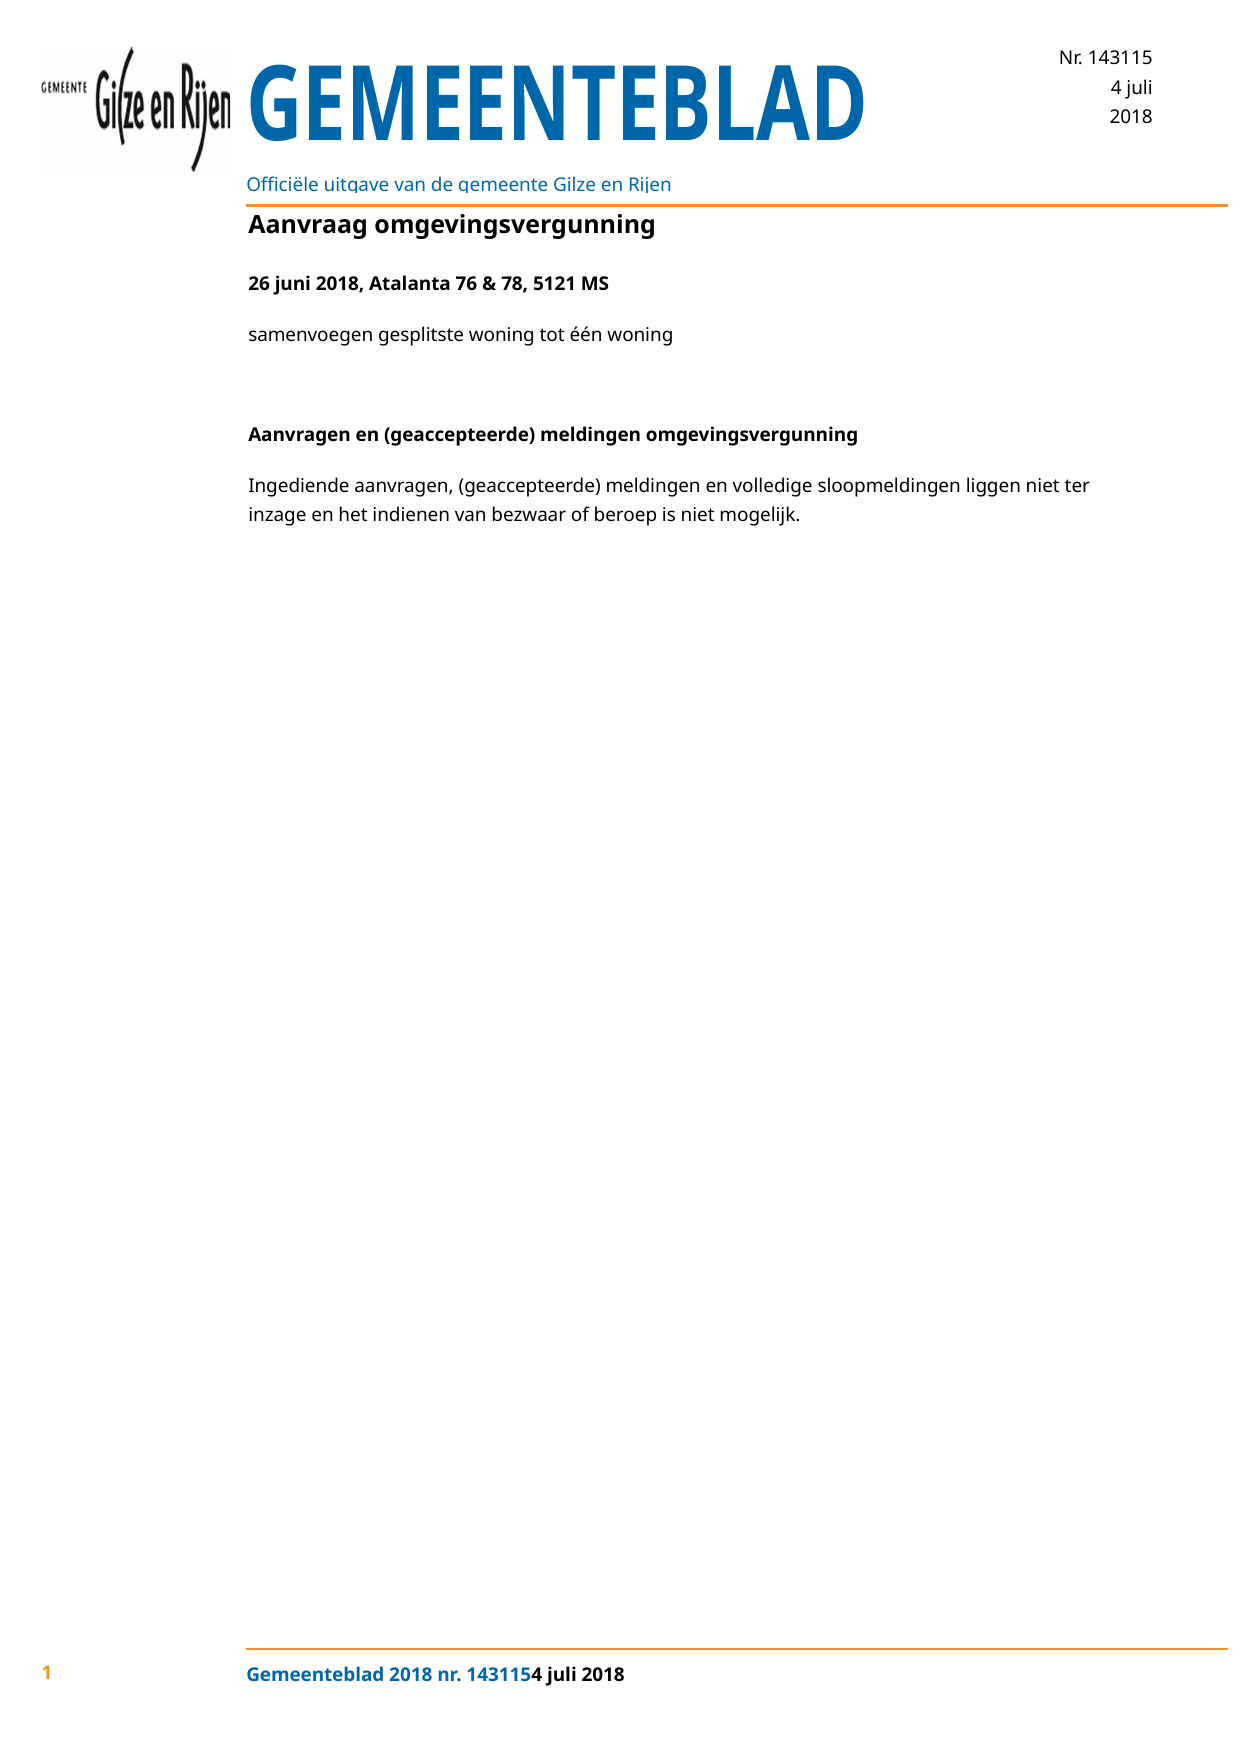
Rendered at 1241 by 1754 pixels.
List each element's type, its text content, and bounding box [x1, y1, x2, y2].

text Aanvraag omgevingsvergunning [248, 207, 1152, 241]
picture [41, 47, 231, 172]
text samenvoegen gesplitste woning tot één woning [248, 321, 1152, 346]
text Ingediende aanvragen, (geaccepteerde) meldingen en volledige sloopmeldingen liggen niet ter inzage en het indienen van bezwaar of beroep is niet mogelijk. [248, 472, 1152, 527]
text Aanvragen en (geaccepteerde) meldingen omgevingsvergunning [248, 422, 1152, 447]
text 26 juni 2018, Atalanta 76 & 78, 5121 MS [248, 270, 1152, 296]
